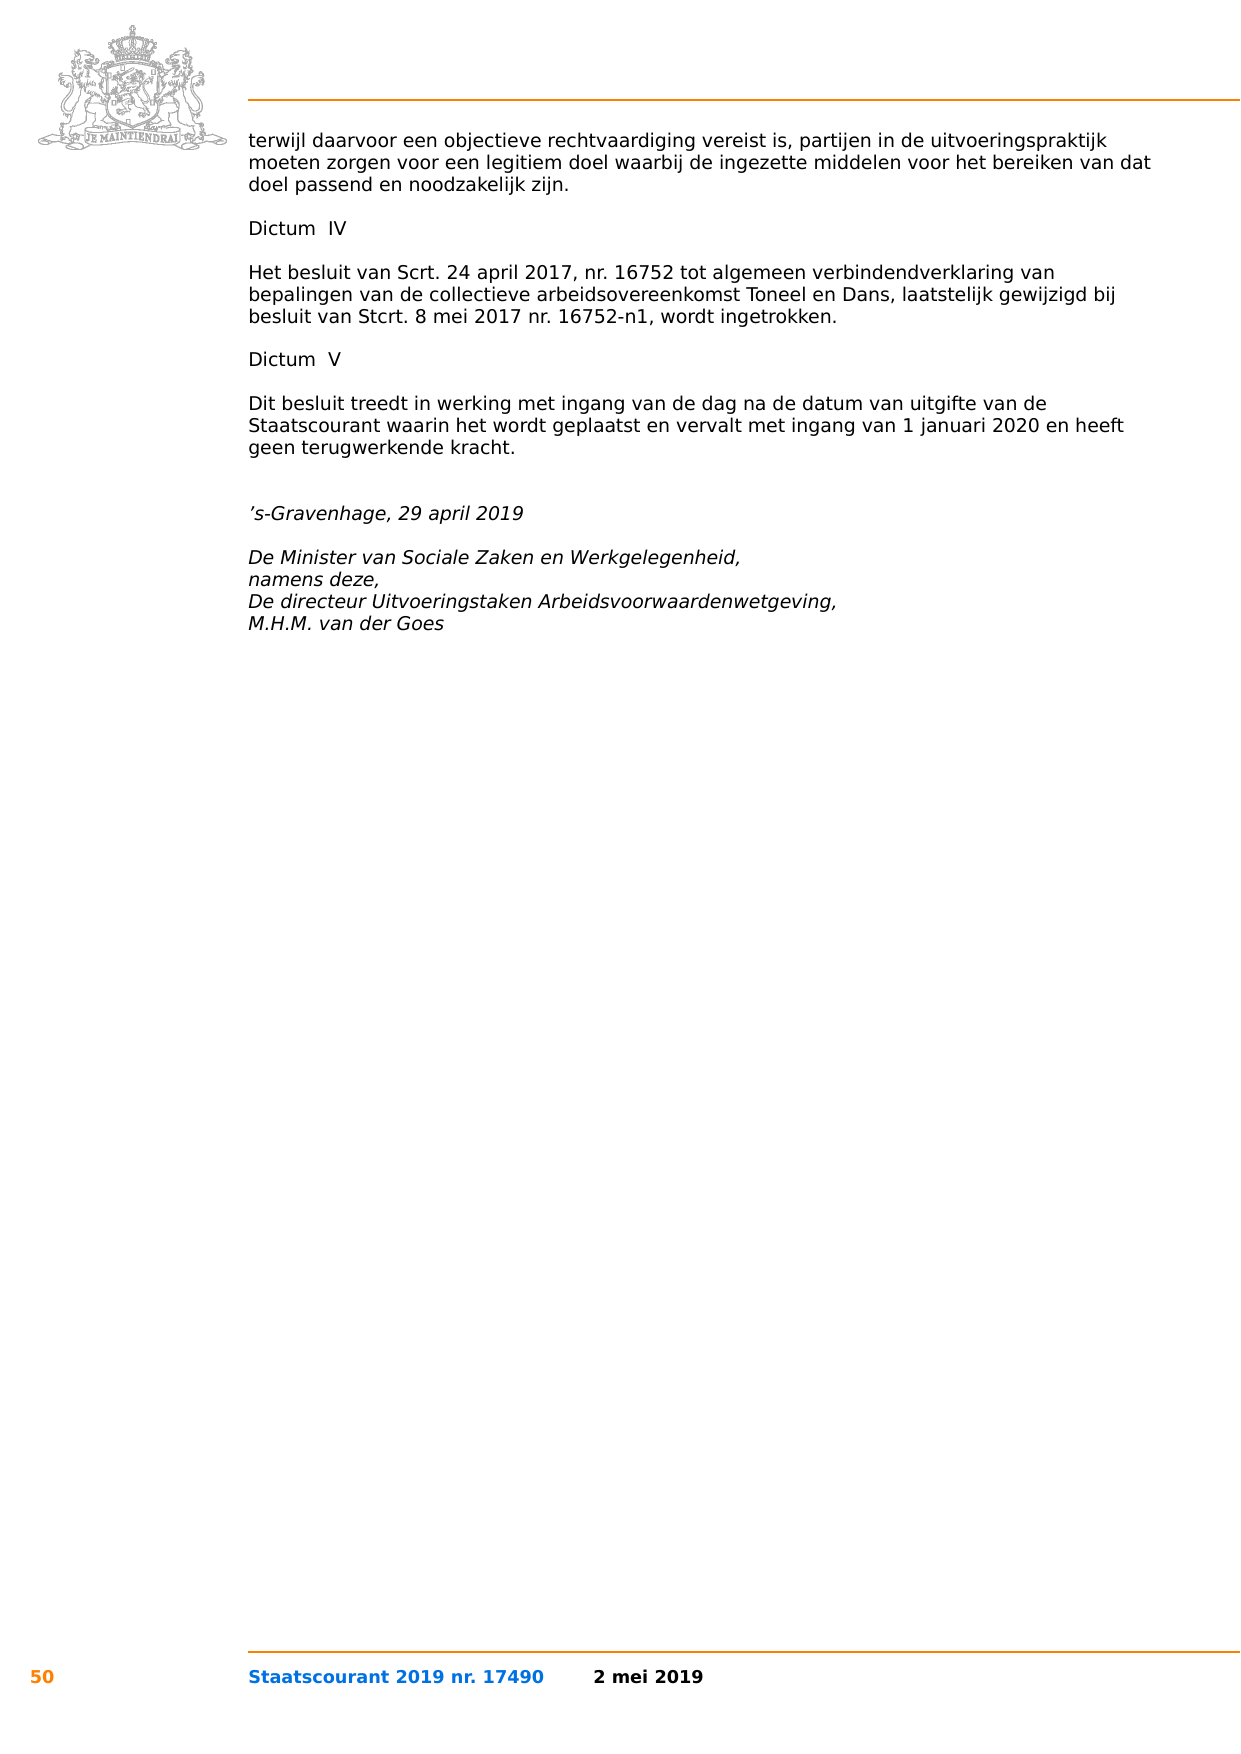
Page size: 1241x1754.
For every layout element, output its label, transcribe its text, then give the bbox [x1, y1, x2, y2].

text De Minister van Sociale Zaken en Werkgelegenheid, namens deze, De directeur Uitvoeringstaken Arbeidsvoorwaardenwetgeving, M.H.M. van der Goes [248, 547, 1163, 635]
text ’s-Gravenhage, 29 april 2019 [248, 503, 1163, 525]
text terwijl daarvoor een objectieve rechtvaardiging vereist is, partijen in de uitvoeringspraktijk moeten zorgen voor een legitiem doel waarbij de ingezette middelen voor het bereiken van dat doel passend en noodzakelijk zijn. [248, 130, 1163, 196]
text Het besluit van Scrt. 24 april 2017, nr. 16752 tot algemeen verbindendverklaring van bepalingen van de collectieve arbeidsovereenkomst Toneel en Dans, laatstelijk gewijzigd bij besluit van Stcrt. 8 mei 2017 nr. 16752-n1, wordt ingetrokken. [248, 262, 1163, 327]
text Dictum V [248, 349, 1163, 371]
picture [38, 25, 227, 150]
text Dit besluit treedt in werking met ingang van de dag na de datum van uitgifte van de Staatscourant waarin het wordt geplaatst en vervalt met ingang van 1 januari 2020 en heeft geen terugwerkende kracht. [248, 393, 1163, 459]
text Dictum IV [248, 218, 1163, 240]
